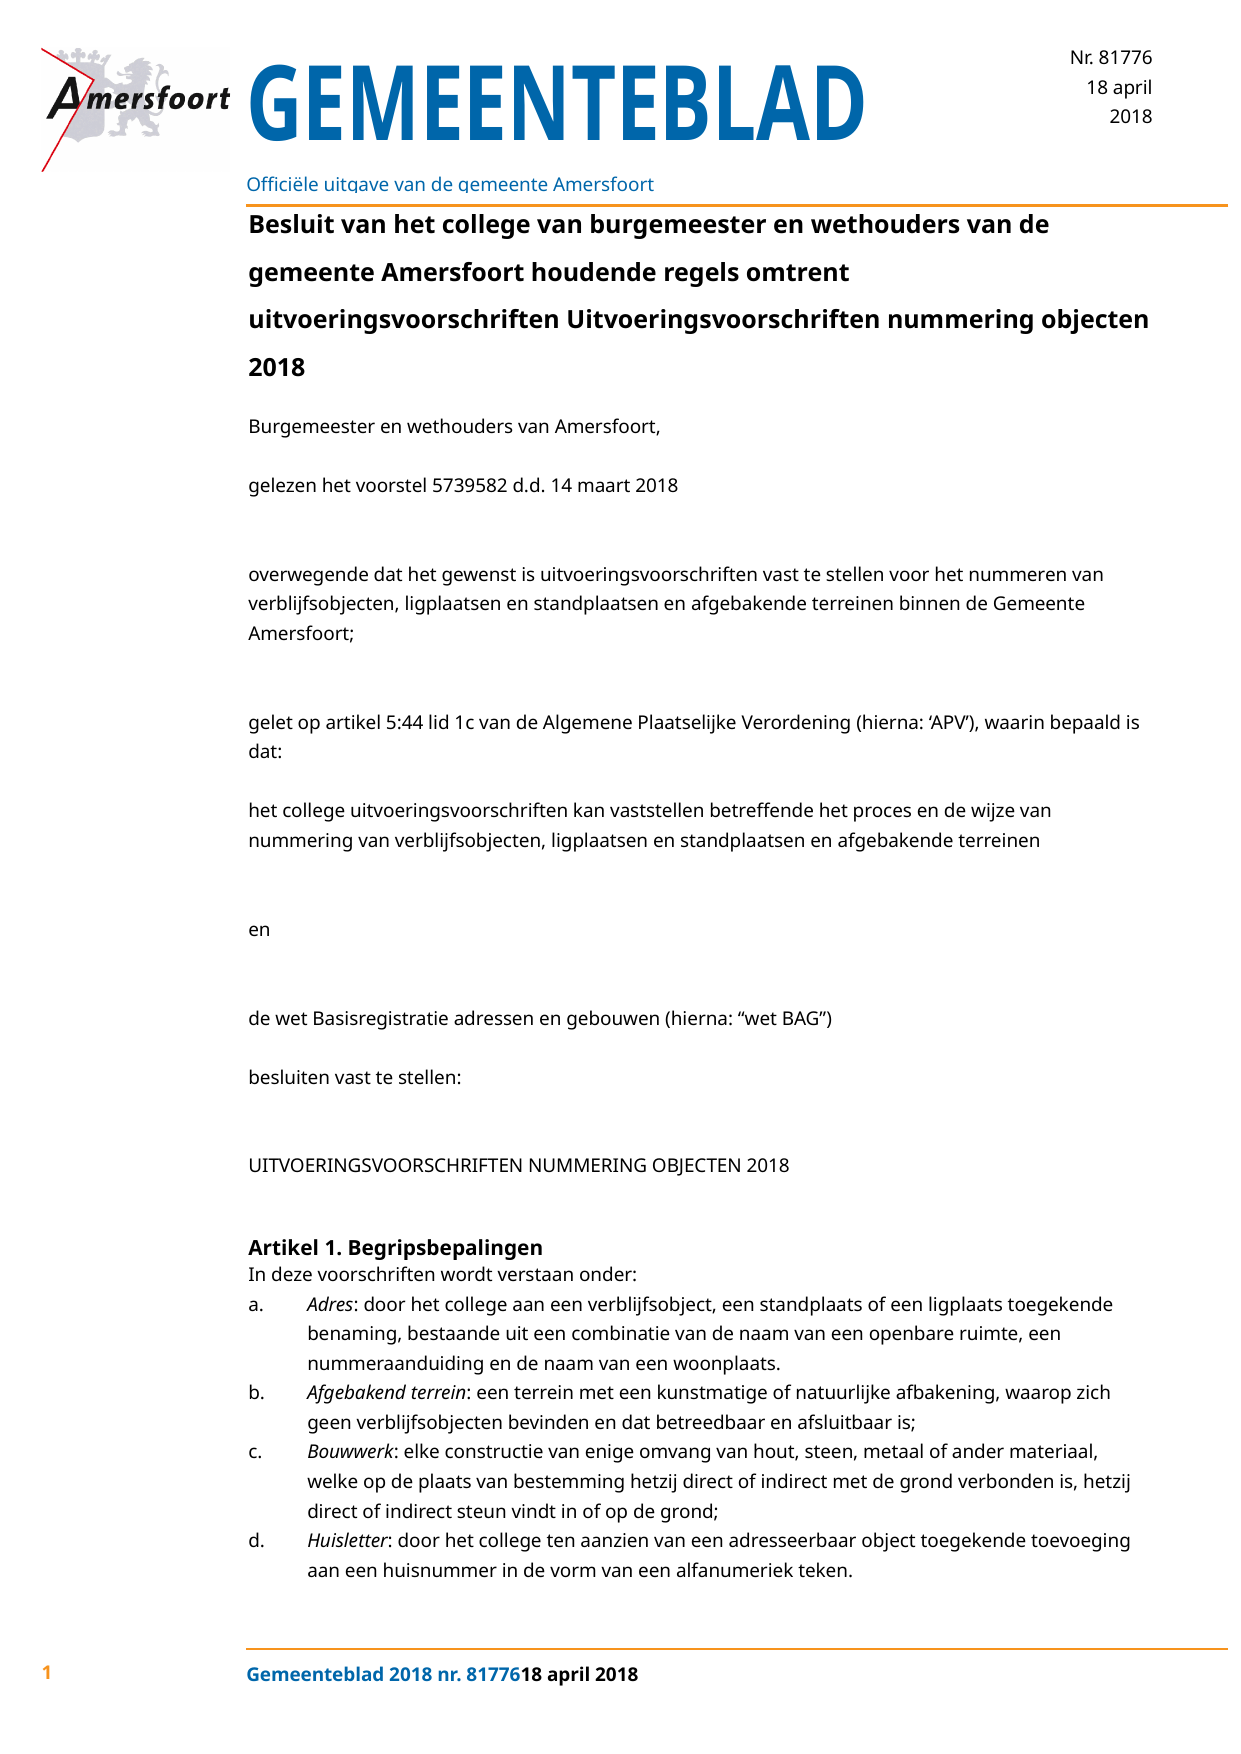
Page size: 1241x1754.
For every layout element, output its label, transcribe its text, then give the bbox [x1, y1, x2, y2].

text Artikel 1. Begripsbepalingen [248, 1233, 1152, 1261]
text Besluit van het college van burgemeester en wethouders van de gemeente Amersfoort houdende regels omtrent uitvoeringsvoorschriften Uitvoeringsvoorschriften nummering objecten 2018 [248, 207, 1152, 384]
text besluiten vast te stellen: [248, 1064, 1152, 1090]
list Adres: door het college aan een verblijfsobject, een standplaats of een ligplaats toegekende benaming, bestaande uit een combinatie van de naam van een openbare ruimte, een nummeraanduiding en de naam van een woonplaats. [248, 1291, 1152, 1376]
text het college uitvoeringsvoorschriften kan vaststellen betreffende het proces en de wijze van nummering van verblijfsobjecten, ligplaatsen en standplaatsen en afgebakende terreinen [248, 798, 1152, 853]
text Burgemeester en wethouders van Amersfoort, [248, 413, 1152, 439]
text overwegende dat het gewenst is uitvoeringsvoorschriften vast te stellen voor het nummeren van verblijfsobjecten, ligplaatsen en standplaatsen en afgebakende terreinen binnen de Gemeente Amersfoort; [248, 561, 1152, 646]
list Bouwwerk: elke constructie van enige omvang van hout, steen, metaal of ander materiaal, welke op de plaats van bestemming hetzij direct of indirect met de grond verbonden is, hetzij direct of indirect steun vindt in of op de grond; [248, 1439, 1152, 1523]
picture [41, 47, 231, 172]
text In deze voorschriften wordt verstaan onder: [248, 1261, 1152, 1287]
text UITVOERINGSVOORSCHRIFTEN NUMMERING OBJECTEN 2018 [248, 1153, 1152, 1178]
text gelezen het voorstel 5739582 d.d. 14 maart 2018 [248, 472, 1152, 498]
text de wet Basisregistratie adressen en gebouwen (hierna: “wet BAG”) [248, 1005, 1152, 1031]
list Huisletter: door het college ten aanzien van een adresseerbaar object toegekende toevoeging aan een huisnummer in de vorm van een alfanumeriek teken. [248, 1527, 1152, 1583]
text gelet op artikel 5:44 lid 1c van de Algemene Plaatselijke Verordening (hierna: ‘APV’), waarin bepaald is dat: [248, 709, 1152, 764]
list Afgebakend terrein: een terrein met een kunstmatige of natuurlijke afbakening, waarop zich geen verblijfsobjecten bevinden en dat betreedbaar en afsluitbaar is; [248, 1379, 1152, 1435]
text en [248, 916, 1152, 942]
